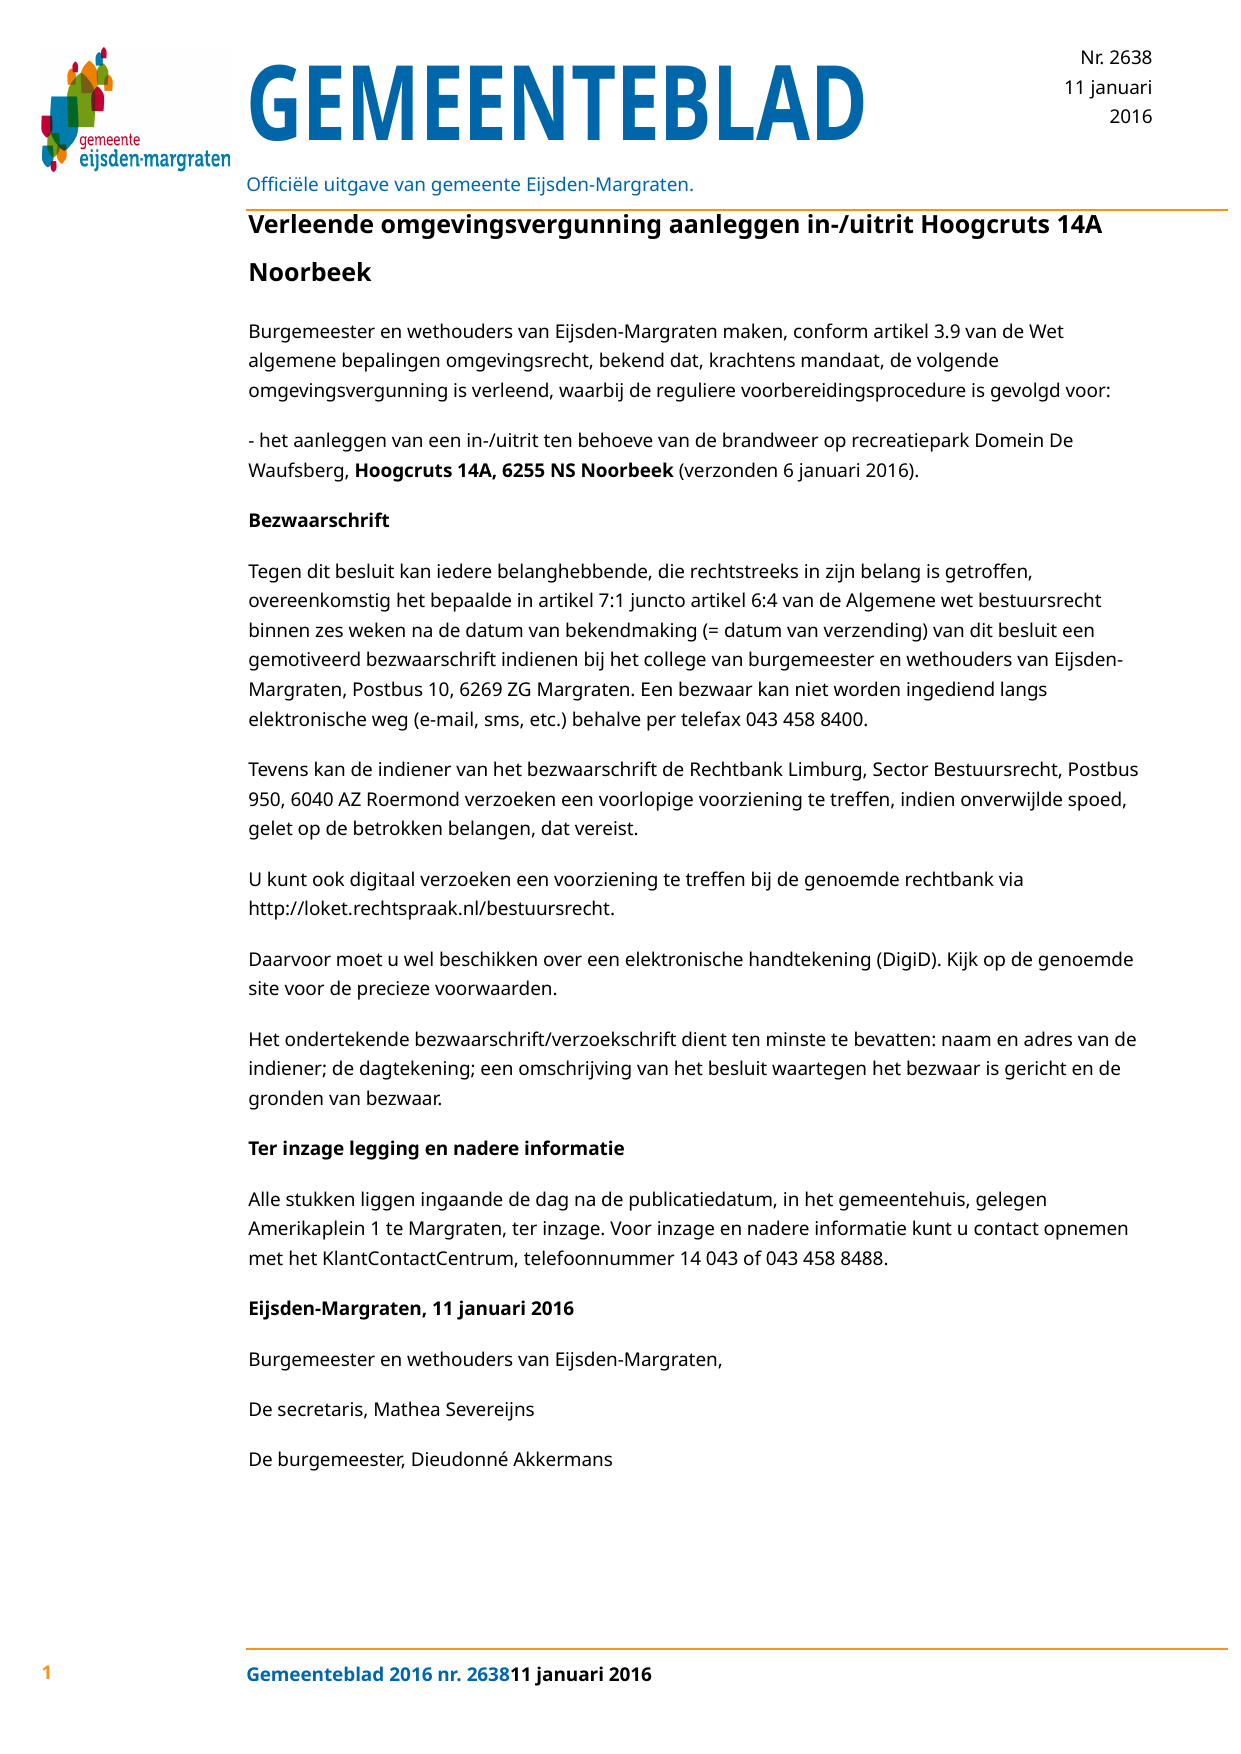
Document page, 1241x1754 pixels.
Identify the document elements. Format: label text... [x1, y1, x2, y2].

text Burgemeester en wethouders van Eijsden-Margraten, [248, 1346, 1152, 1372]
text Tegen dit besluit kan iedere belanghebbende, die rechtstreeks in zijn belang is getroffen, overeenkomstig het bepaalde in artikel 7:1 juncto artikel 6:4 van de Algemene wet bestuursrecht binnen zes weken na de datum van bekendmaking (= datum van verzending) van dit besluit een gemotiveerd bezwaarschrift indienen bij het college van burgemeester en wethouders van Eijsden-Margraten, Postbus 10, 6269 ZG Margraten. Een bezwaar kan niet worden ingediend langs elektronische weg (e-mail, sms, etc.) behalve per telefax 043 458 8400. [248, 558, 1152, 732]
text De secretaris, Mathea Severeijns [248, 1396, 1152, 1422]
text De burgemeester, Dieudonné Akkermans [248, 1447, 1152, 1472]
text Tevens kan de indiener van het bezwaarschrift de Rechtbank Limburg, Sector Bestuursrecht, Postbus 950, 6040 AZ Roermond verzoeken een voorlopige voorziening te treffen, indien onverwijlde spoed, gelet op de betrokken belangen, dat vereist. [248, 756, 1152, 841]
picture [41, 47, 231, 172]
text Verleende omgevingsvergunning aanleggen in-/uitrit Hoogcruts 14A Noorbeek [248, 211, 1152, 288]
text Daarvoor moet u wel beschikken over een elektronische handtekening (DigiD). Kijk op de genoemde site voor de precieze voorwaarden. [248, 946, 1152, 1001]
text Burgemeester en wethouders van Eijsden-Margraten maken, conform artikel 3.9 van de Wet algemene bepalingen omgevingsrecht, bekend dat, krachtens mandaat, de volgende omgevingsvergunning is verleend, waarbij de reguliere voorbereidingsprocedure is gevolgd voor: [248, 318, 1152, 403]
text Ter inzage legging en nadere informatie [248, 1135, 1152, 1161]
text U kunt ook digitaal verzoeken een voorziening te treffen bij de genoemde rechtbank via http://loket.rechtspraak.nl/bestuursrecht. [248, 866, 1152, 921]
text Alle stukken liggen ingaande de dag na de publicatiedatum, in het gemeentehuis, gelegen Amerikaplein 1 te Margraten, ter inzage. Voor inzage en nadere informatie kunt u contact opnemen met het KlantContactCentrum, telefoonnummer 14 043 of 043 458 8488. [248, 1186, 1152, 1271]
text Eijsden-Margraten, 11 januari 2016 [248, 1295, 1152, 1321]
text Het ondertekende bezwaarschrift/verzoekschrift dient ten minste te bevatten: naam en adres van de indiener; de dagtekening; een omschrijving van het besluit waartegen het bezwaar is gericht en de gronden van bezwaar. [248, 1026, 1152, 1111]
text Bezwaarschrift [248, 507, 1152, 533]
text - het aanleggen van een in-/uitrit ten behoeve van de brandweer op recreatiepark Domein De Waufsberg, Hoogcruts 14A, 6255 NS Noorbeek (verzonden 6 januari 2016). [248, 427, 1152, 483]
